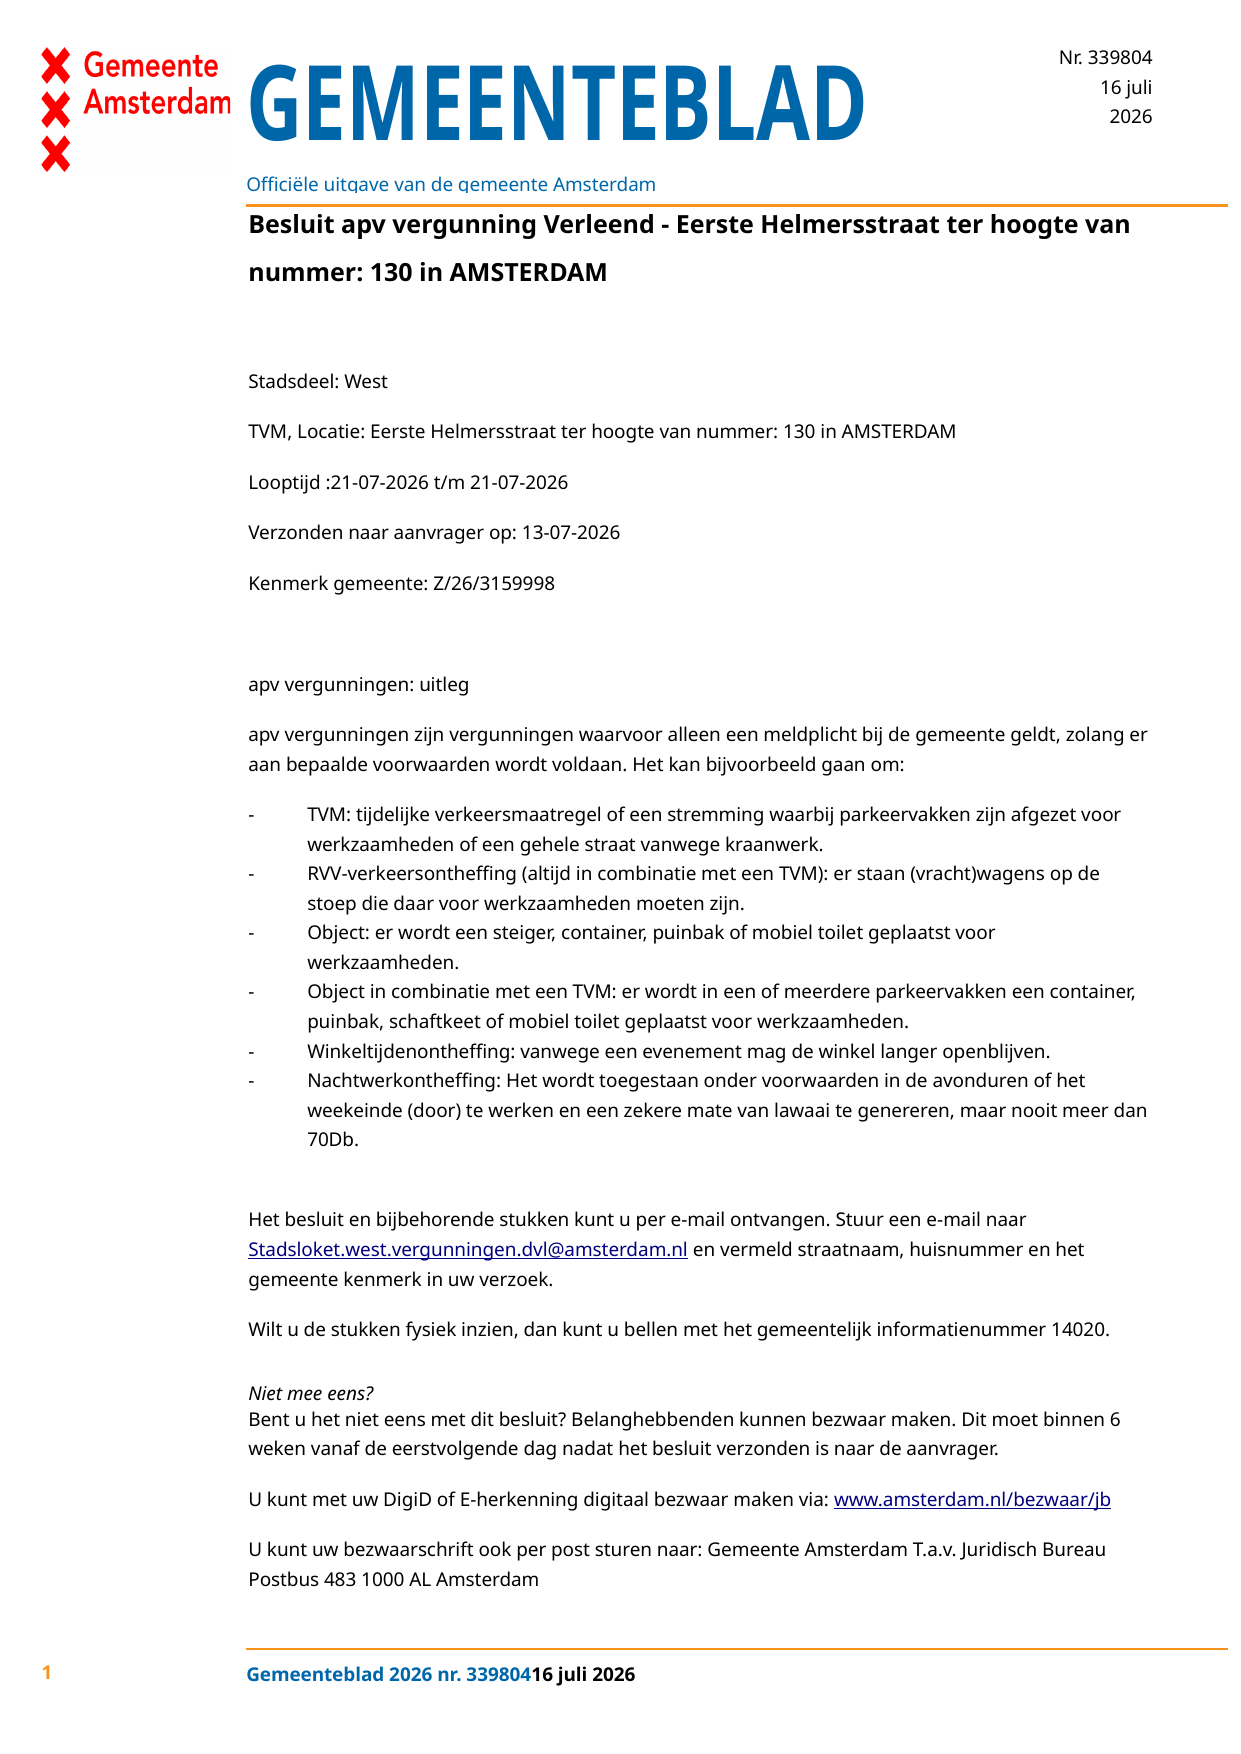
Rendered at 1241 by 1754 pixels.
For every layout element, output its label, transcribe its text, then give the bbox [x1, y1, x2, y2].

list RVV-verkeersontheffing (altijd in combinatie met een TVM): er staan (vracht)wagens op de stoep die daar voor werkzaamheden moeten zijn. [248, 860, 1152, 916]
list TVM: tijdelijke verkeersmaatregel of een stremming waarbij parkeervakken zijn afgezet voor werkzaamheden of een gehele straat vanwege kraanwerk. [248, 801, 1152, 857]
text Besluit apv vergunning Verleend - Eerste Helmersstraat ter hoogte van nummer: 130 in AMSTERDAM [248, 207, 1152, 288]
text Wilt u de stukken fysiek inzien, dan kunt u bellen met het gemeentelijk informatienummer 14020. [248, 1316, 1152, 1342]
text U kunt met uw DigiD of E-herkenning digitaal bezwaar maken via: www.amsterdam.nl/bezwaar/jb [248, 1486, 1152, 1512]
text Niet mee eens? [248, 1380, 1152, 1406]
text Bent u het niet eens met dit besluit? Belanghebbenden kunnen bezwaar maken. Dit moet binnen 6 weken vanaf de eerstvolgende dag nadat het besluit verzonden is naar de aanvrager. [248, 1406, 1152, 1461]
text Stadsdeel: West [248, 368, 1152, 394]
text Looptijd :21-07-2026 t/m 21-07-2026 [248, 469, 1152, 495]
text Kenmerk gemeente: Z/26/3159998 [248, 570, 1152, 596]
list Object: er wordt een steiger, container, puinbak of mobiel toilet geplaatst voor werkzaamheden. [248, 919, 1152, 975]
text U kunt uw bezwaarschrift ook per post sturen naar: Gemeente Amsterdam T.a.v. Juridisch Bureau Postbus 483 1000 AL Amsterdam [248, 1536, 1152, 1592]
text apv vergunningen: uitleg [248, 671, 1152, 697]
text TVM, Locatie: Eerste Helmersstraat ter hoogte van nummer: 130 in AMSTERDAM [248, 419, 1152, 444]
list Nachtwerkontheffing: Het wordt toegestaan onder voorwaarden in de avonduren of het weekeinde (door) te werken en een zekere mate van lawaai te genereren, maar nooit meer dan 70Db. [248, 1067, 1152, 1152]
text apv vergunningen zijn vergunningen waarvoor alleen een meldplicht bij de gemeente geldt, zolang er aan bepaalde voorwaarden wordt voldaan. Het kan bijvoorbeeld gaan om: [248, 721, 1152, 777]
text Het besluit en bijbehorende stukken kunt u per e-mail ontvangen. Stuur een e-mail naar Stadsloket.west.vergunningen.dvl@amsterdam.nl en vermeld straatnaam, huisnummer en het gemeente kenmerk in uw verzoek. [248, 1207, 1152, 1292]
list Winkeltijdenontheffing: vanwege een evenement mag de winkel langer openblijven. [248, 1038, 1152, 1064]
list Object in combinatie met een TVM: er wordt in een of meerdere parkeervakken een container, puinbak, schaftkeet of mobiel toilet geplaatst voor werkzaamheden. [248, 979, 1152, 1034]
picture [41, 47, 231, 172]
text Verzonden naar aanvrager op: 13-07-2026 [248, 519, 1152, 545]
